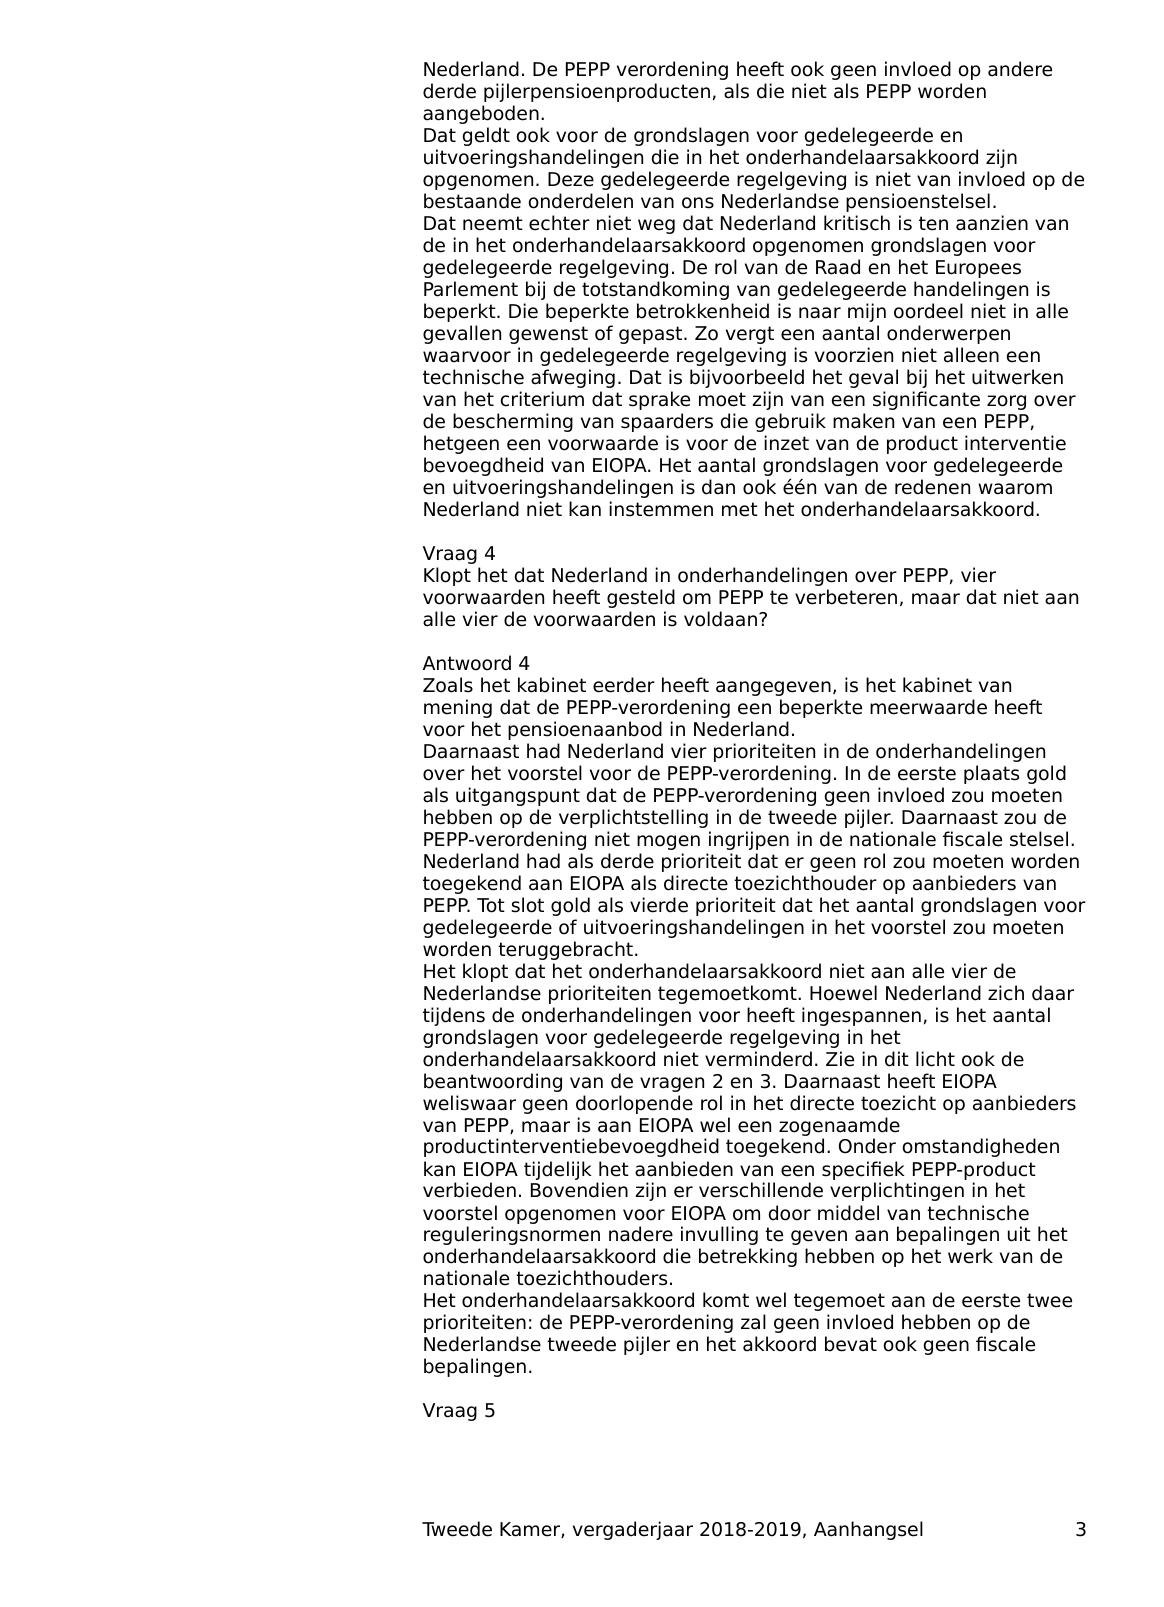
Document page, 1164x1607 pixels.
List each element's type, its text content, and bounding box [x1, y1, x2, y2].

text Vraag 5 [422, 1400, 1087, 1422]
text Dat neemt echter niet weg dat Nederland kritisch is ten aanzien van de in het onderhandelaarsakkoord opgenomen grondslagen voor gedelegeerde regelgeving. De rol van de Raad en het Europees Parlement bij de totstandkoming van gedelegeerde handelingen is beperkt. Die beperkte betrokkenheid is naar mijn oordeel niet in alle gevallen gewenst of gepast. Zo vergt een aantal onderwerpen waarvoor in gedelegeerde regelgeving is voorzien niet alleen een technische afweging. Dat is bijvoorbeeld het geval bij het uitwerken van het criterium dat sprake moet zijn van een significante zorg over de bescherming van spaarders die gebruik maken van een PEPP, hetgeen een voorwaarde is voor de inzet van de product interventie bevoegdheid van EIOPA. Het aantal grondslagen voor gedelegeerde en uitvoeringshandelingen is dan ook één van de redenen waarom Nederland niet kan instemmen met het onderhandelaarsakkoord. [422, 213, 1087, 521]
text Het onderhandelaarsakkoord komt wel tegemoet aan de eerste twee prioriteiten: de PEPP-verordening zal geen invloed hebben op de Nederlandse tweede pijler en het akkoord bevat ook geen fiscale bepalingen. [422, 1290, 1087, 1378]
text Vraag 4 [422, 543, 1087, 565]
text Klopt het dat Nederland in onderhandelingen over PEPP, vier voorwaarden heeft gesteld om PEPP te verbeteren, maar dat niet aan alle vier de voorwaarden is voldaan? [422, 565, 1087, 631]
text Nederland. De PEPP verordening heeft ook geen invloed op andere derde pijlerpensioenproducten, als die niet als PEPP worden aangeboden. [422, 59, 1087, 125]
text Daarnaast had Nederland vier prioriteiten in de onderhandelingen over het voorstel voor de PEPP-verordening. In de eerste plaats gold als uitgangspunt dat de PEPP-verordening geen invloed zou moeten hebben op de verplichtstelling in de tweede pijler. Daarnaast zou de PEPP-verordening niet mogen ingrijpen in de nationale fiscale stelsel. Nederland had als derde prioriteit dat er geen rol zou moeten worden toegekend aan EIOPA als directe toezichthouder op aanbieders van PEPP. Tot slot gold als vierde prioriteit dat het aantal grondslagen voor gedelegeerde of uitvoeringshandelingen in het voorstel zou moeten worden teruggebracht. [422, 741, 1087, 961]
text Dat geldt ook voor de grondslagen voor gedelegeerde en uitvoeringshandelingen die in het onderhandelaarsakkoord zijn opgenomen. Deze gedelegeerde regelgeving is niet van invloed op de bestaande onderdelen van ons Nederlandse pensioenstelsel. [422, 125, 1087, 213]
text Antwoord 4 [422, 653, 1087, 675]
text Het klopt dat het onderhandelaarsakkoord niet aan alle vier de Nederlandse prioriteiten tegemoetkomt. Hoewel Nederland zich daar tijdens de onderhandelingen voor heeft ingespannen, is het aantal grondslagen voor gedelegeerde regelgeving in het onderhandelaarsakkoord niet verminderd. Zie in dit licht ook de beantwoording van de vragen 2 en 3. Daarnaast heeft EIOPA weliswaar geen doorlopende rol in het directe toezicht op aanbieders van PEPP, maar is aan EIOPA wel een zogenaamde productinterventiebevoegdheid toegekend. Onder omstandigheden kan EIOPA tijdelijk het aanbieden van een specifiek PEPP-product verbieden. Bovendien zijn er verschillende verplichtingen in het voorstel opgenomen voor EIOPA om door middel van technische reguleringsnormen nadere invulling te geven aan bepalingen uit het onderhandelaarsakkoord die betrekking hebben op het werk van de nationale toezichthouders. [422, 961, 1087, 1290]
text Zoals het kabinet eerder heeft aangegeven, is het kabinet van mening dat de PEPP-verordening een beperkte meerwaarde heeft voor het pensioenaanbod in Nederland. [422, 675, 1087, 741]
